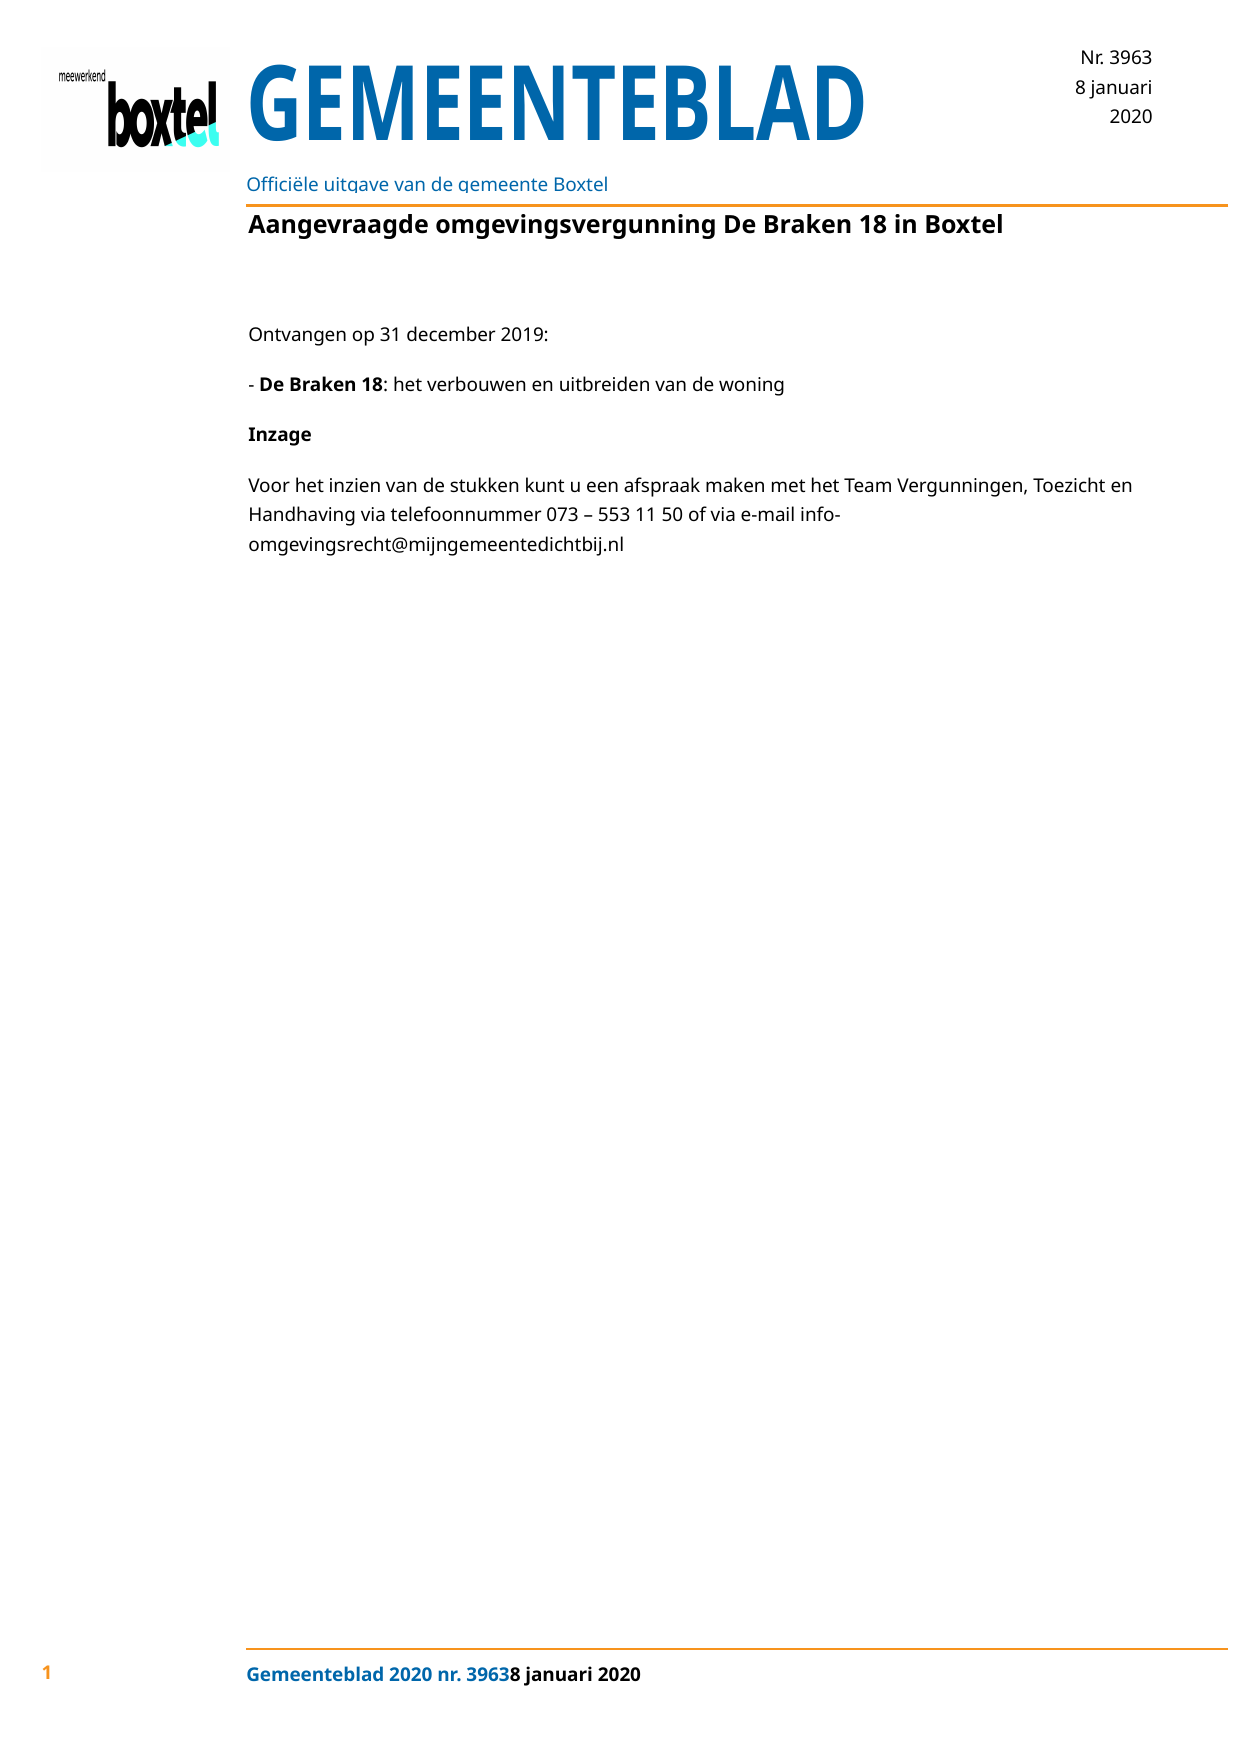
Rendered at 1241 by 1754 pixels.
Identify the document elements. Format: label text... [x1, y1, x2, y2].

text Aangevraagde omgevingsvergunning De Braken 18 in Boxtel [248, 207, 1152, 241]
text Inzage [248, 422, 1152, 447]
picture [41, 47, 231, 172]
text Voor het inzien van de stukken kunt u een afspraak maken met het Team Vergunningen, Toezicht en Handhaving via telefoonnummer 073 – 553 11 50 of via e-mail info-omgevingsrecht@mijngemeentedichtbij.nl [248, 472, 1152, 557]
text Ontvangen op 31 december 2019: [248, 321, 1152, 346]
text - De Braken 18: het verbouwen en uitbreiden van de woning [248, 371, 1152, 397]
